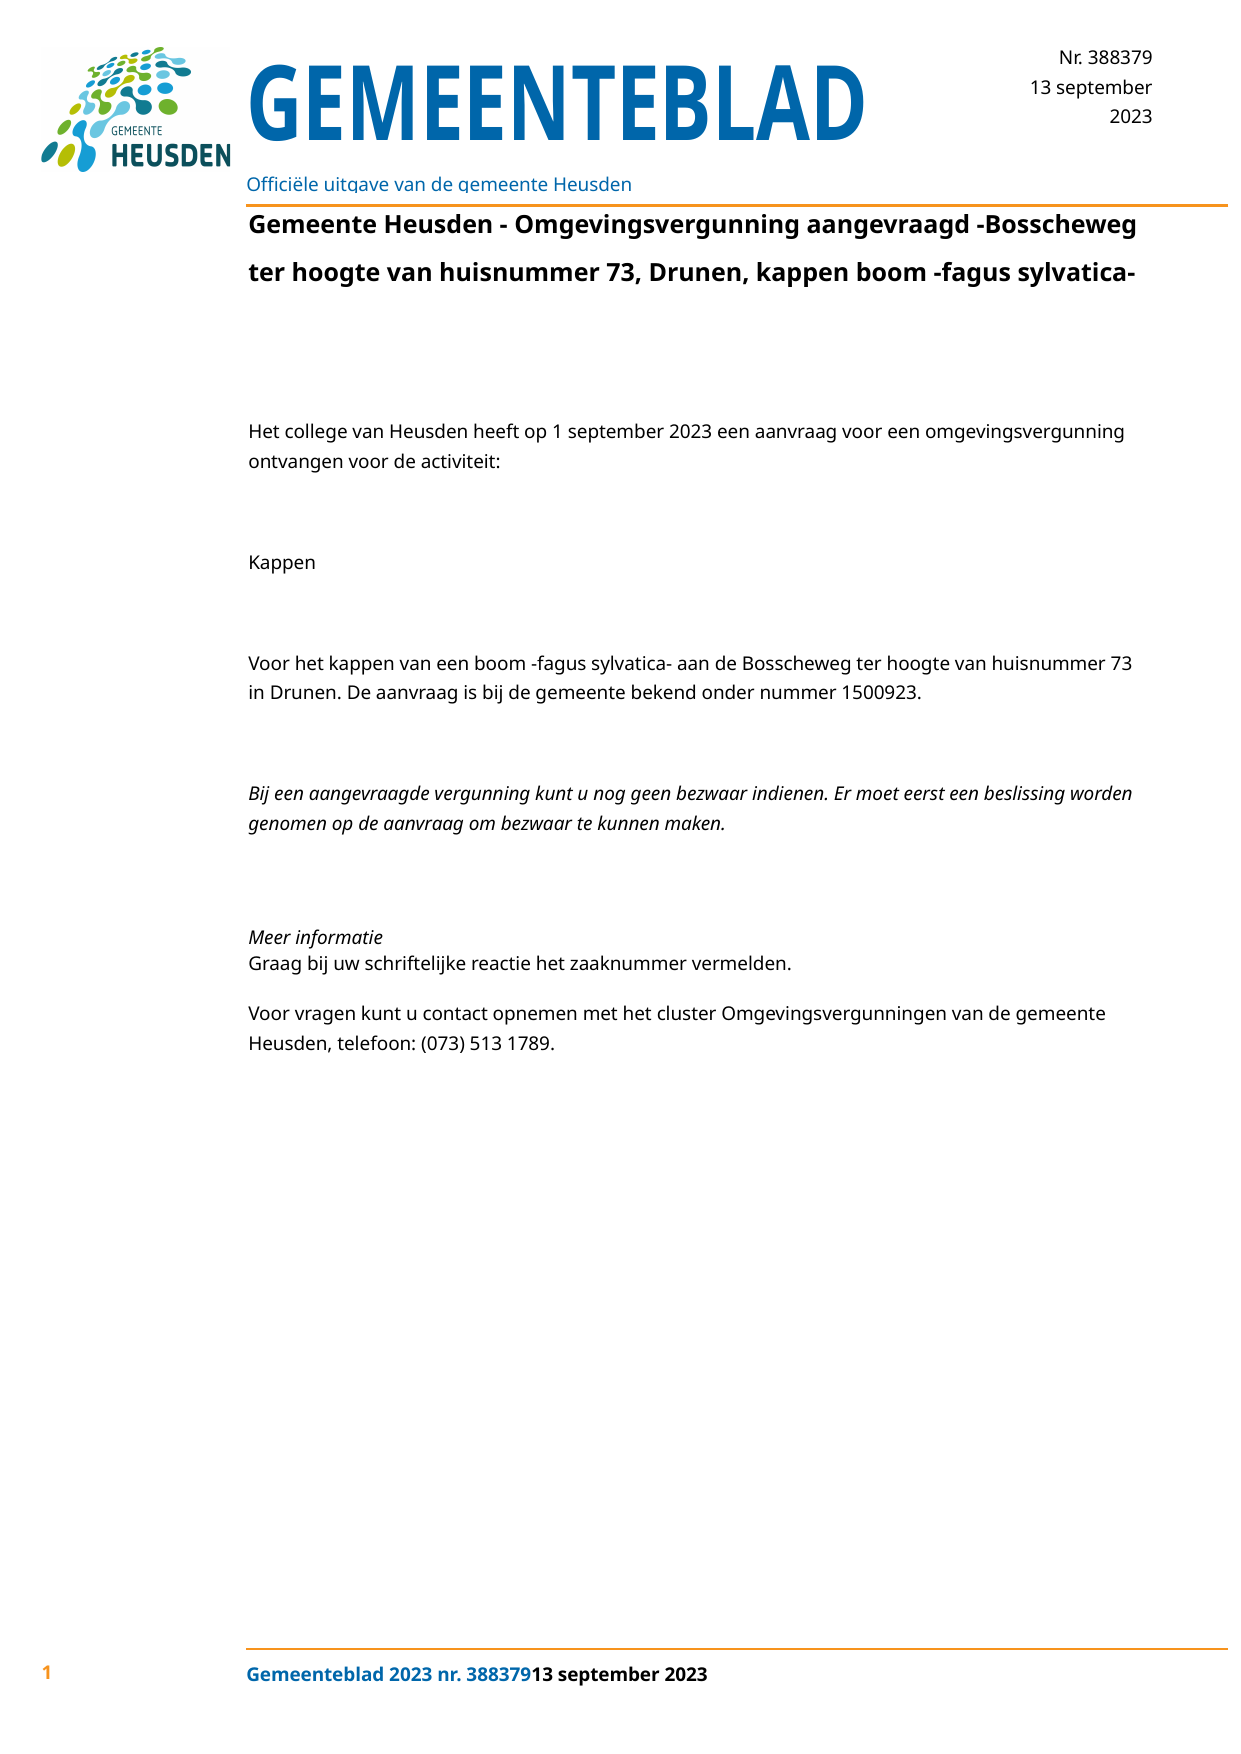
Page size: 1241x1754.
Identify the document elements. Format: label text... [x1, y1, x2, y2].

text Gemeente Heusden - Omgevingsvergunning aangevraagd -Bosscheweg ter hoogte van huisnummer 73, Drunen, kappen boom -fagus sylvatica- [248, 207, 1152, 288]
text Graag bij uw schriftelijke reactie het zaaknummer vermelden. [248, 950, 1152, 976]
text Meer informatie [248, 924, 1152, 950]
text Het college van Heusden heeft op 1 september 2023 een aanvraag voor een omgevingsvergunning ontvangen voor de activiteit: [248, 419, 1152, 474]
text Kappen [248, 549, 1152, 575]
text Voor vragen kunt u contact opnemen met het cluster Omgevingsvergunningen van de gemeente Heusden, telefoon: (073) 513 1789. [248, 1001, 1152, 1056]
picture [41, 47, 231, 172]
text Bij een aangevraagde vergunning kunt u nog geen bezwaar indienen. Er moet eerst een beslissing worden genomen op de aanvraag om bezwaar te kunnen maken. [248, 780, 1152, 836]
text Voor het kappen van een boom -fagus sylvatica- aan de Bosscheweg ter hoogte van huisnummer 73 in Drunen. De aanvraag is bij de gemeente bekend onder nummer 1500923. [248, 650, 1152, 705]
